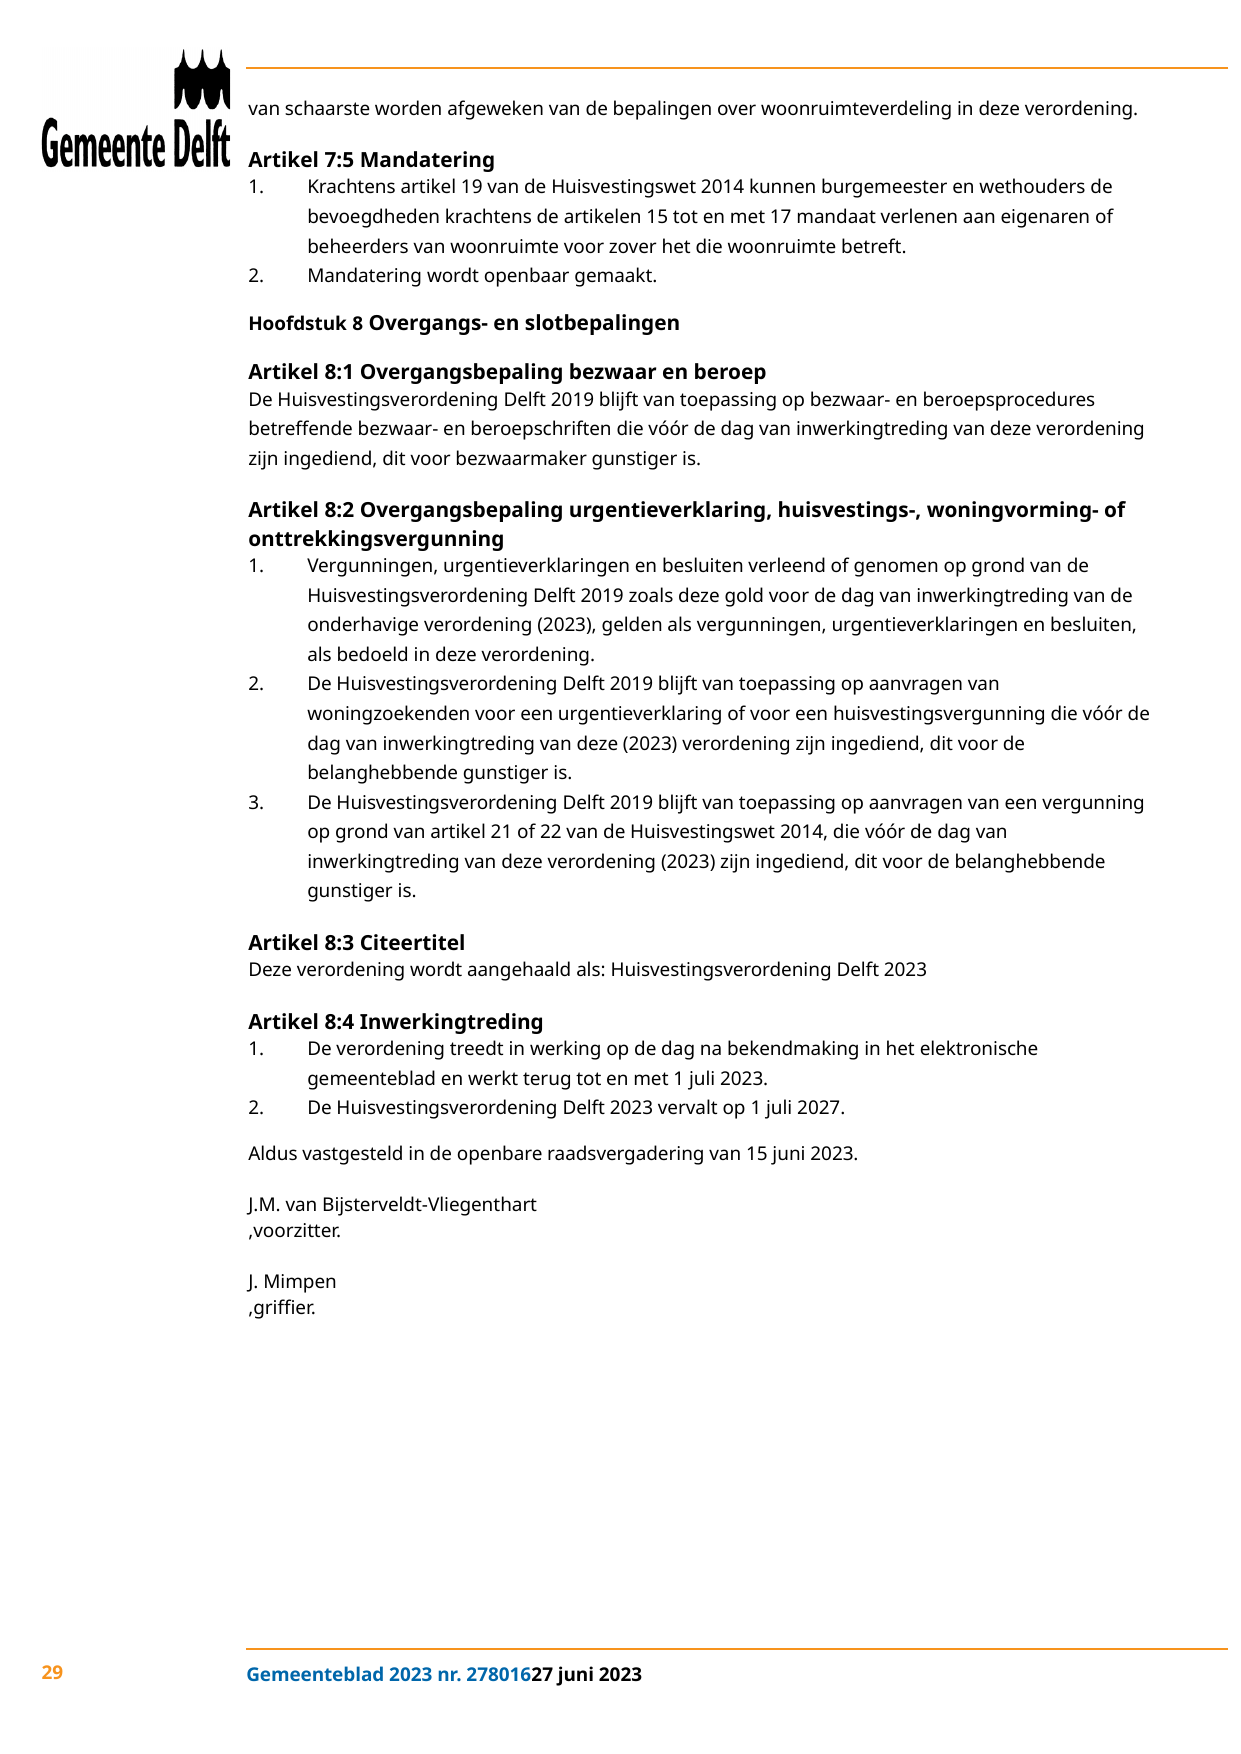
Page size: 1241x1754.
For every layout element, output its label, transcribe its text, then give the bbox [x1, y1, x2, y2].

text De Huisvestingsverordening Delft 2019 blijft van toepassing op bezwaar- en beroepsprocedures betreffende bezwaar- en beroepschriften die vóór de dag van inwerkingtreding van deze verordening zijn ingediend, dit voor bezwaarmaker gunstiger is. [248, 386, 1152, 471]
text Artikel 8:1 Overgangsbepaling bezwaar en beroep [248, 357, 1152, 386]
text Artikel 8:2 Overgangsbepaling urgentieverklaring, huisvestings-, woningvorming- of onttrekkingsvergunning [248, 495, 1152, 552]
list De Huisvestingsverordening Delft 2023 vervalt op 1 juli 2027. [248, 1094, 1152, 1120]
list Mandatering wordt openbaar gemaakt. [248, 262, 1152, 288]
text ,voorzitter. [248, 1217, 1152, 1243]
list De verordening treedt in werking op de dag na bekendmaking in het elektronische gemeenteblad en werkt terug tot en met 1 juli 2023. [248, 1035, 1152, 1091]
text Artikel 7:5 Mandatering [248, 145, 1152, 174]
text Deze verordening wordt aangehaald als: Huisvestingsverordening Delft 2023 [248, 956, 1152, 982]
text ,griffier. [248, 1294, 1152, 1320]
text Aldus vastgesteld in de openbare raadsvergadering van 15 juni 2023. [248, 1140, 1152, 1166]
text van schaarste worden afgeweken van de bepalingen over woonruimteverdeling in deze verordening. [248, 95, 1152, 121]
text Artikel 8:3 Citeertitel [248, 928, 1152, 956]
list Krachtens artikel 19 van de Huisvestingswet 2014 kunnen burgemeester en wethouders de bevoegdheden krachtens de artikelen 15 tot en met 17 mandaat verlenen aan eigenaren of beheerders van woonruimte voor zover het die woonruimte betreft. [248, 174, 1152, 258]
list De Huisvestingsverordening Delft 2019 blijft van toepassing op aanvragen van een vergunning op grond van artikel 21 of 22 van de Huisvestingswet 2014, die vóór de dag van inwerkingtreding van deze verordening (2023) zijn ingediend, dit voor de belanghebbende gunstiger is. [248, 789, 1152, 903]
picture [41, 47, 231, 172]
text J. Mimpen [248, 1269, 1152, 1294]
text Hoofdstuk 8 Overgangs- en slotbepalingen [248, 308, 1152, 336]
list Vergunningen, urgentieverklaringen en besluiten verleend of genomen op grond van de Huisvestingsverordening Delft 2019 zoals deze gold voor de dag van inwerkingtreding van de onderhavige verordening (2023), gelden als vergunningen, urgentieverklaringen en besluiten, als bedoeld in deze verordening. [248, 552, 1152, 667]
text Artikel 8:4 Inwerkingtreding [248, 1007, 1152, 1035]
list De Huisvestingsverordening Delft 2019 blijft van toepassing op aanvragen van woningzoekenden voor een urgentieverklaring of voor een huisvestingsvergunning die vóór de dag van inwerkingtreding van deze (2023) verordening zijn ingediend, dit voor de belanghebbende gunstiger is. [248, 671, 1152, 785]
text J.M. van Bijsterveldt-Vliegenthart [248, 1192, 1152, 1217]
